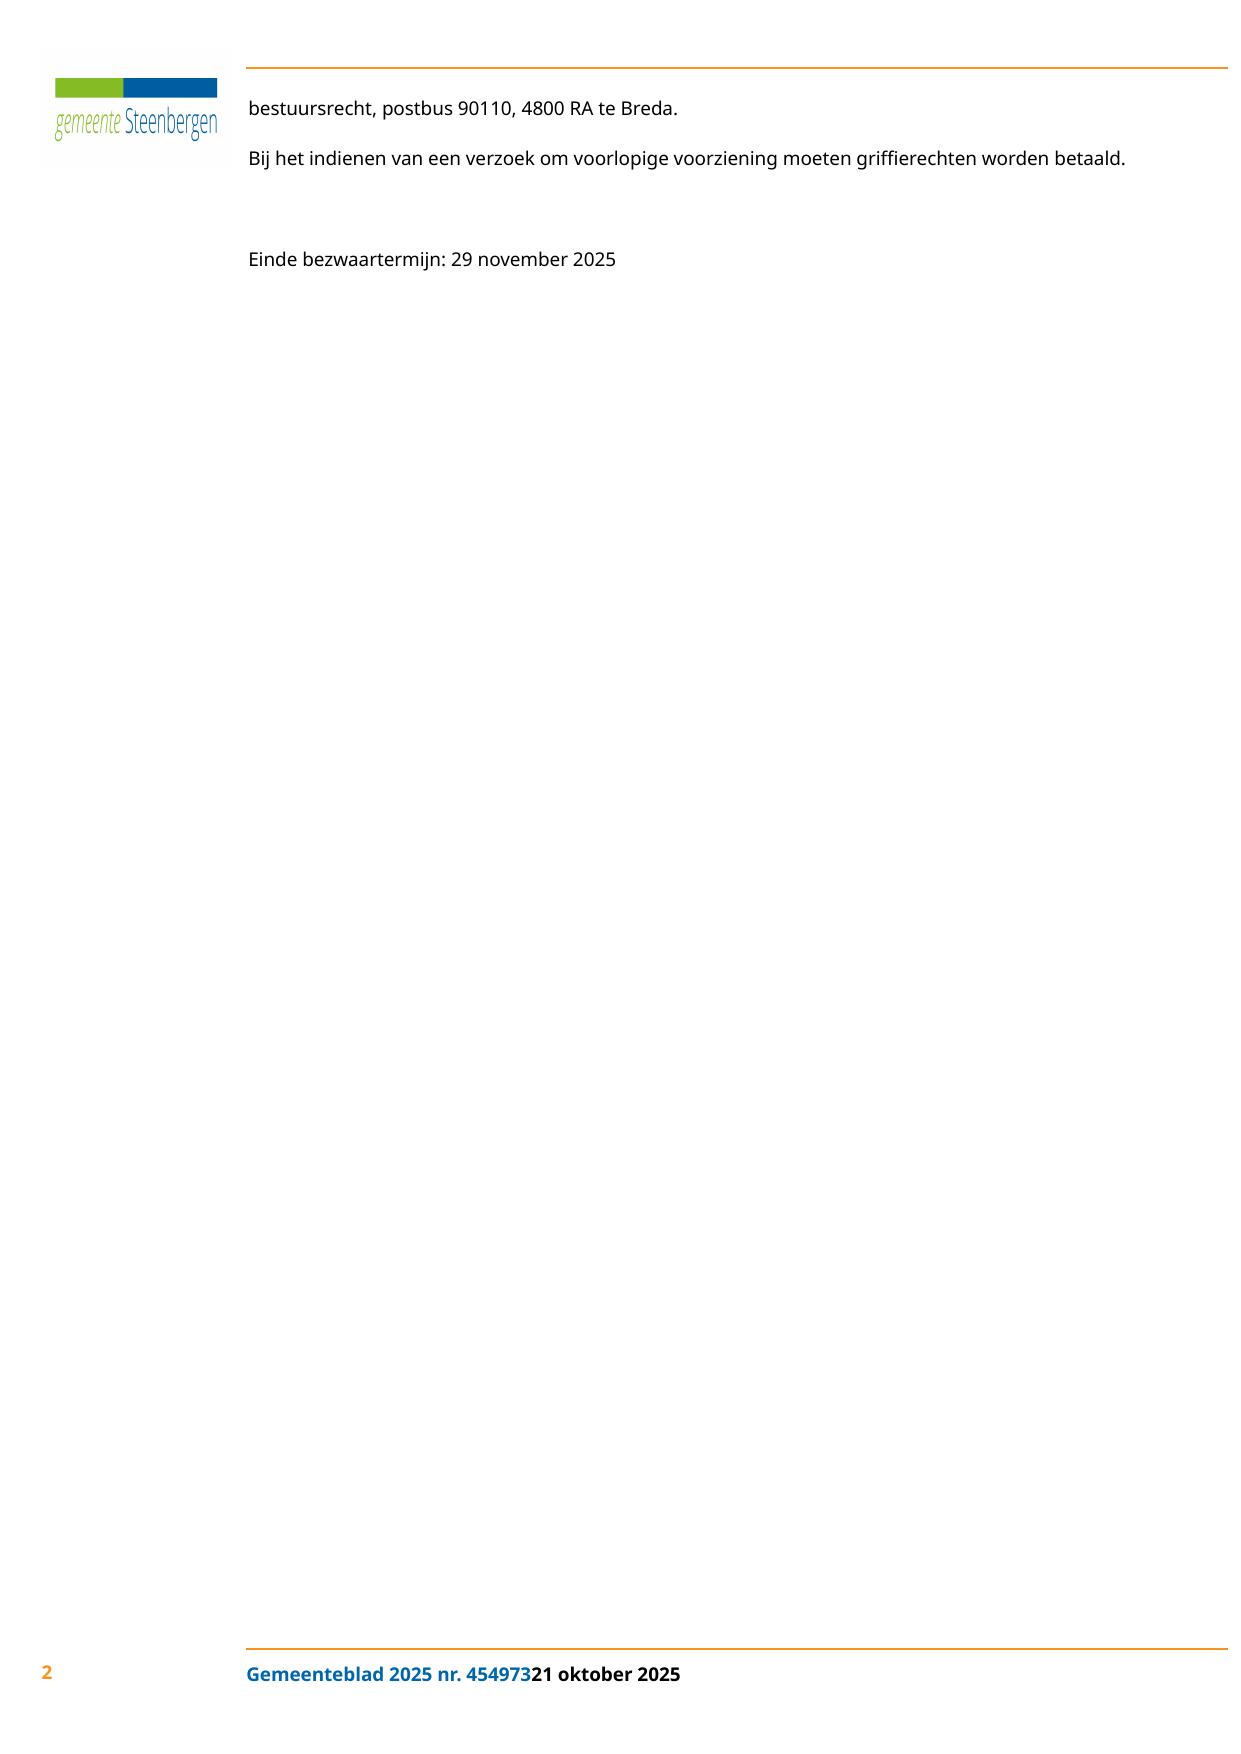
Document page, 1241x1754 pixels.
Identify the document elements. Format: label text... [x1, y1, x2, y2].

text Bij het indienen van een verzoek om voorlopige voorziening moeten griffierechten worden betaald. [248, 145, 1152, 171]
text bestuursrecht, postbus 90110, 4800 RA te Breda. [248, 95, 1152, 121]
picture [41, 47, 231, 172]
text Einde bezwaartermijn: 29 november 2025 [248, 246, 1152, 272]
